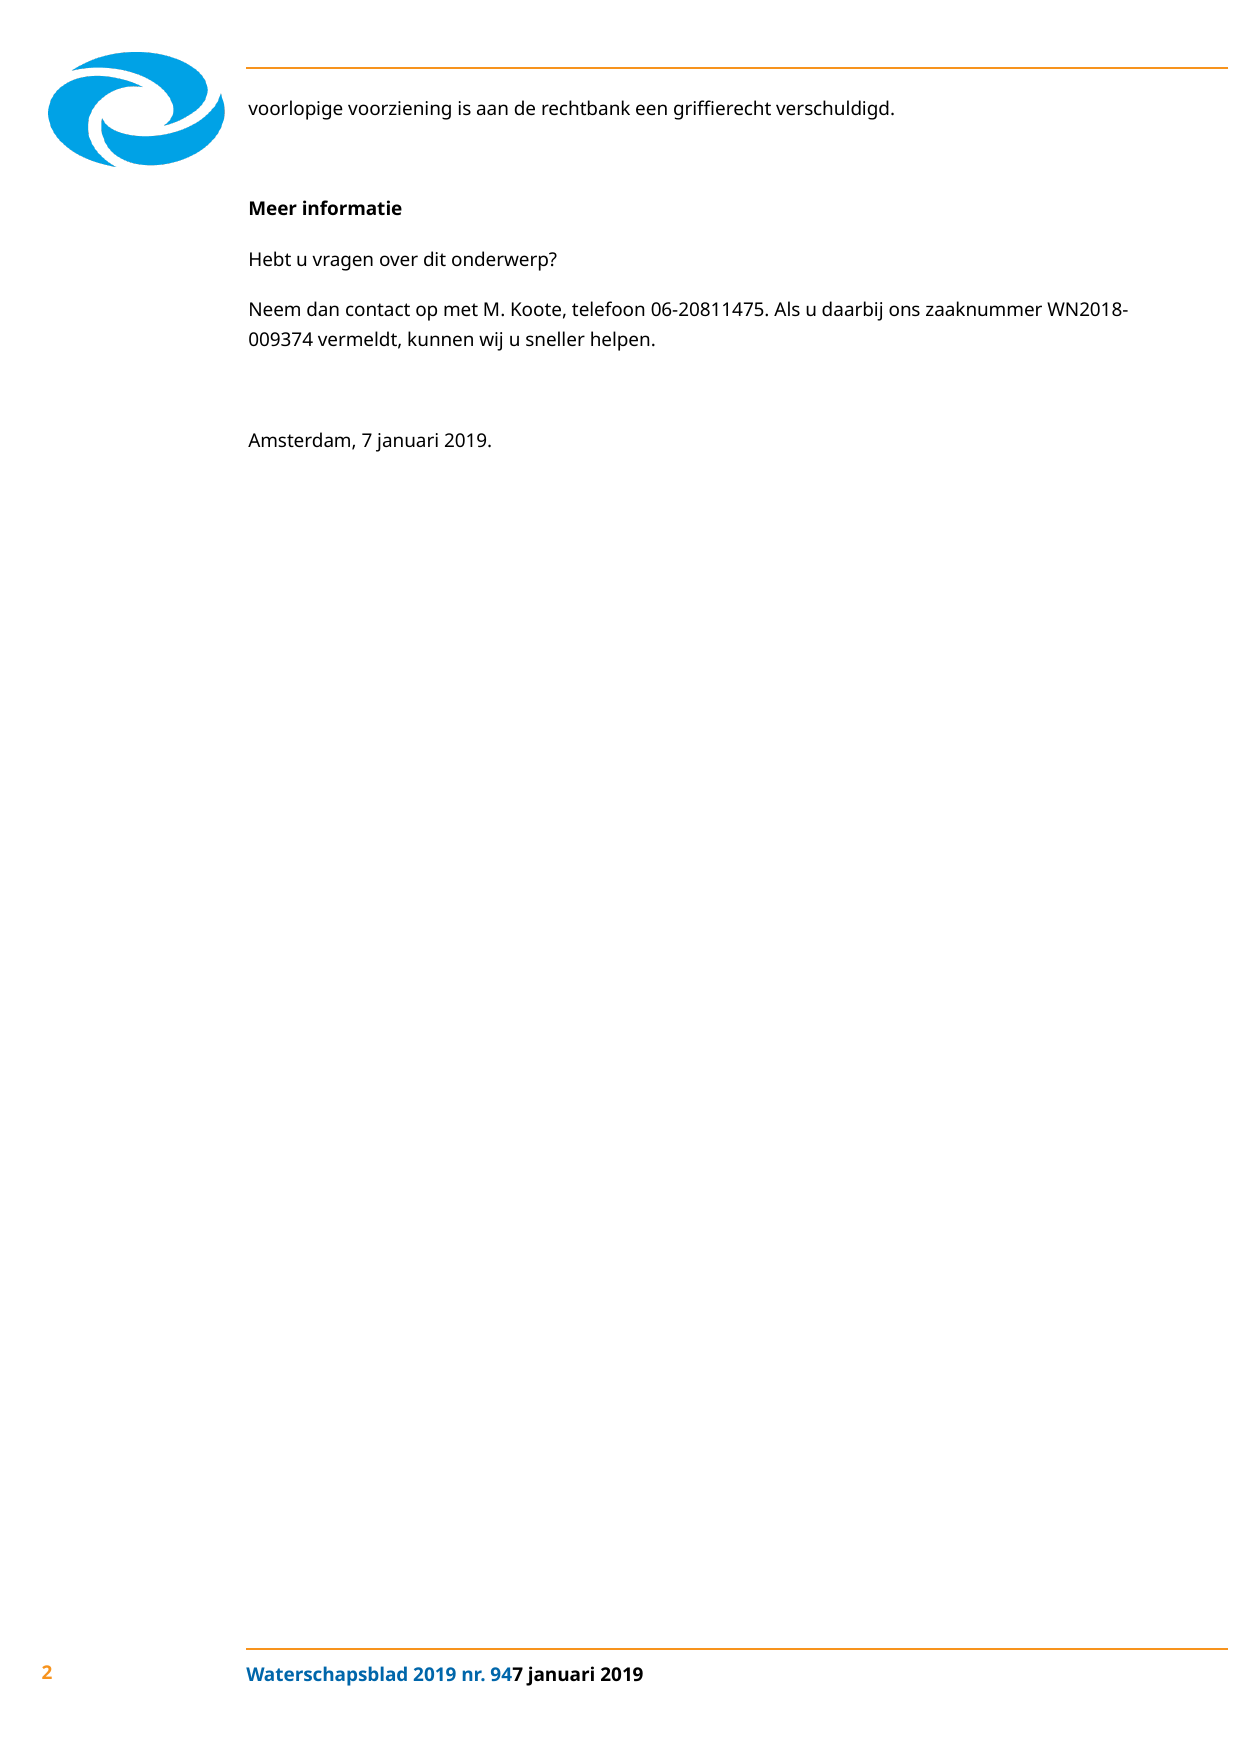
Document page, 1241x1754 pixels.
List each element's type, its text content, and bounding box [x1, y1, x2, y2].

text voorlopige voorziening is aan de rechtbank een griffierecht verschuldigd. [248, 95, 1152, 121]
text Amsterdam, 7 januari 2019. [248, 427, 1152, 453]
picture [41, 47, 231, 172]
text Hebt u vragen over dit onderwerp? [248, 246, 1152, 272]
text Meer informatie [248, 196, 1152, 221]
text Neem dan contact op met M. Koote, telefoon 06-20811475. Als u daarbij ons zaaknummer WN2018-009374 vermeldt, kunnen wij u sneller helpen. [248, 296, 1152, 352]
